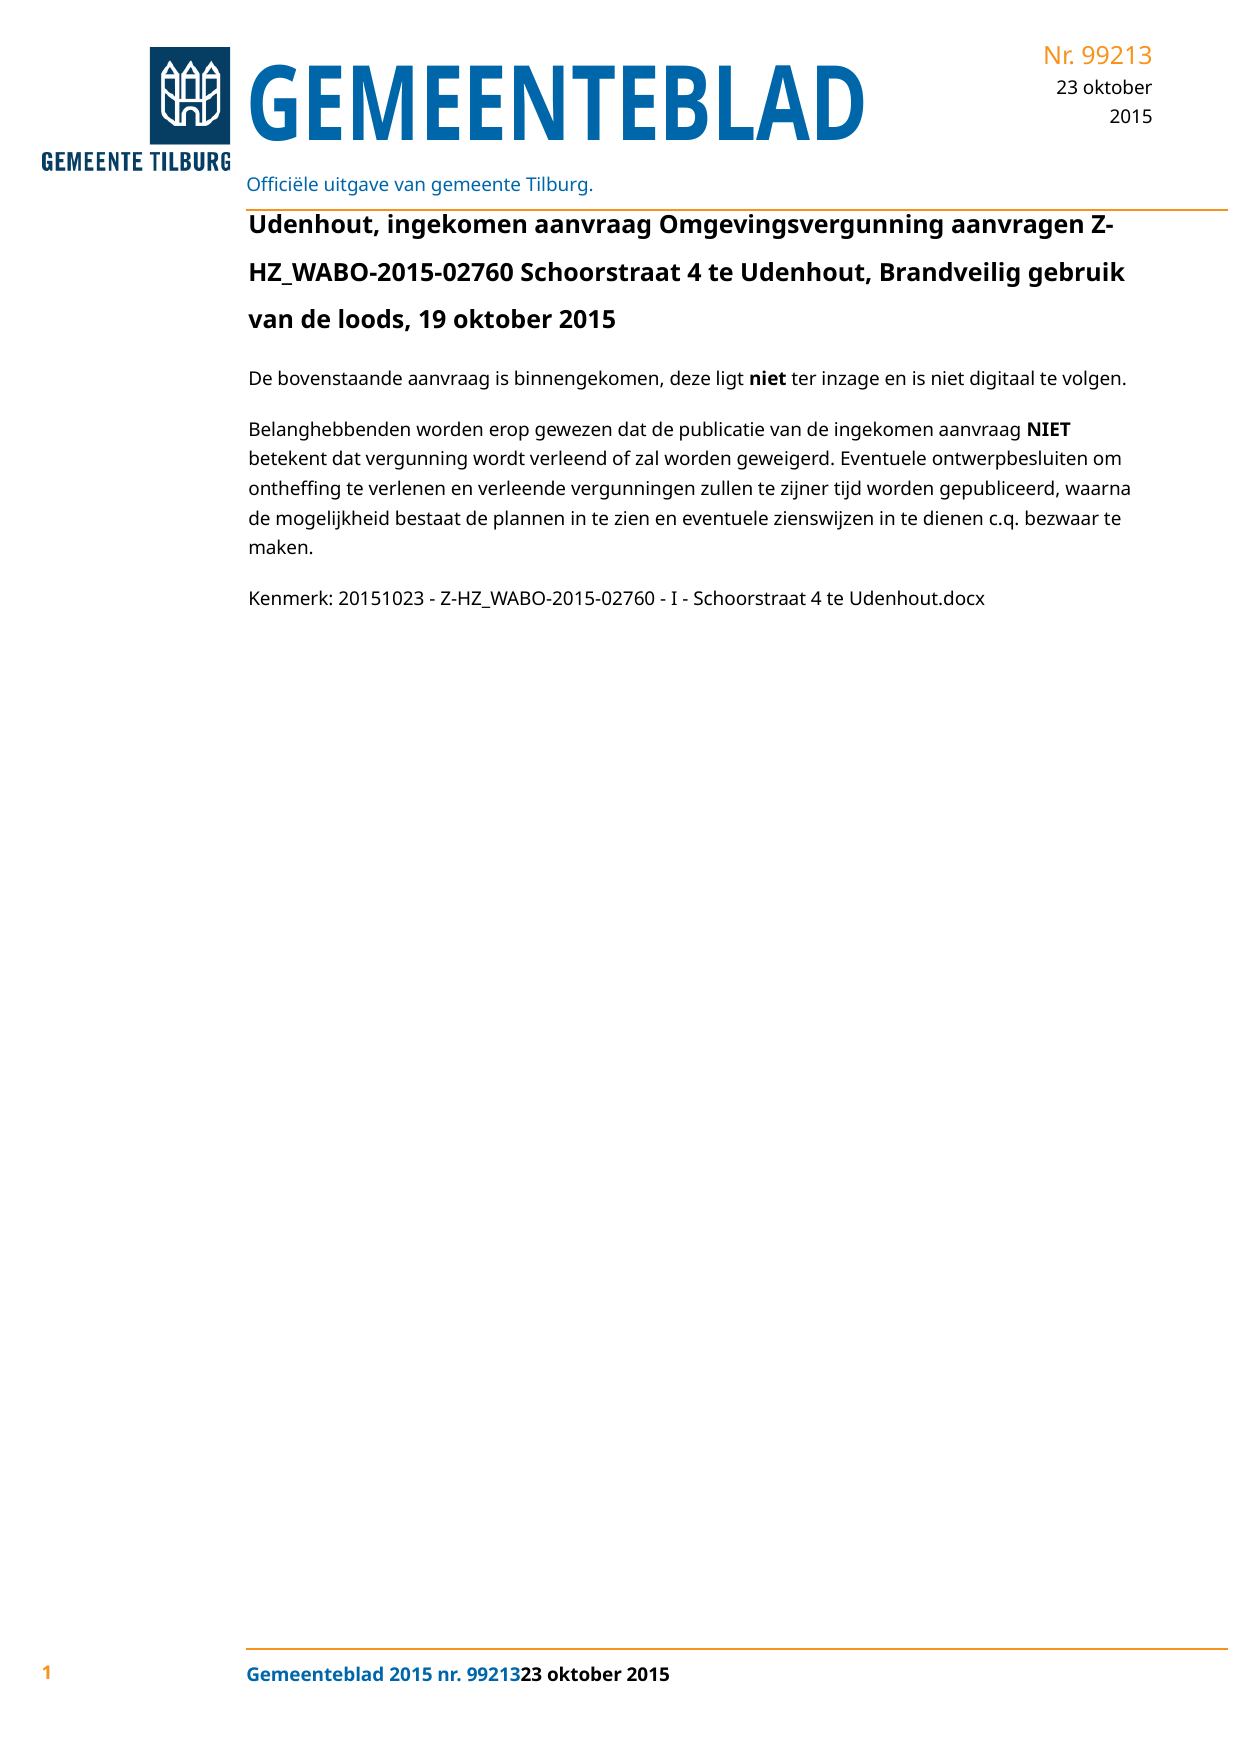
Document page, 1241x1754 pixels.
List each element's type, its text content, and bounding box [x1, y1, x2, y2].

picture [41, 47, 231, 172]
text Kenmerk: 20151023 - Z-HZ_WABO-2015-02760 - I - Schoorstraat 4 te Udenhout.docx [248, 585, 1152, 610]
text Belanghebbenden worden erop gewezen dat de publicatie van de ingekomen aanvraag NIET betekent dat vergunning wordt verleend of zal worden geweigerd. Eventuele ontwerpbesluiten om ontheffing te verlenen en verleende vergunningen zullen te zijner tijd worden gepubliceerd, waarna de mogelijkheid bestaat de plannen in te zien en eventuele zienswijzen in te dienen c.q. bezwaar te maken. [248, 416, 1152, 560]
text Udenhout, ingekomen aanvraag Omgevingsvergunning aanvragen Z-HZ_WABO-2015-02760 Schoorstraat 4 te Udenhout, Brandveilig gebruik van de loods, 19 oktober 2015 [248, 211, 1152, 336]
text De bovenstaande aanvraag is binnengekomen, deze ligt niet ter inzage en is niet digitaal te volgen. [248, 366, 1152, 391]
